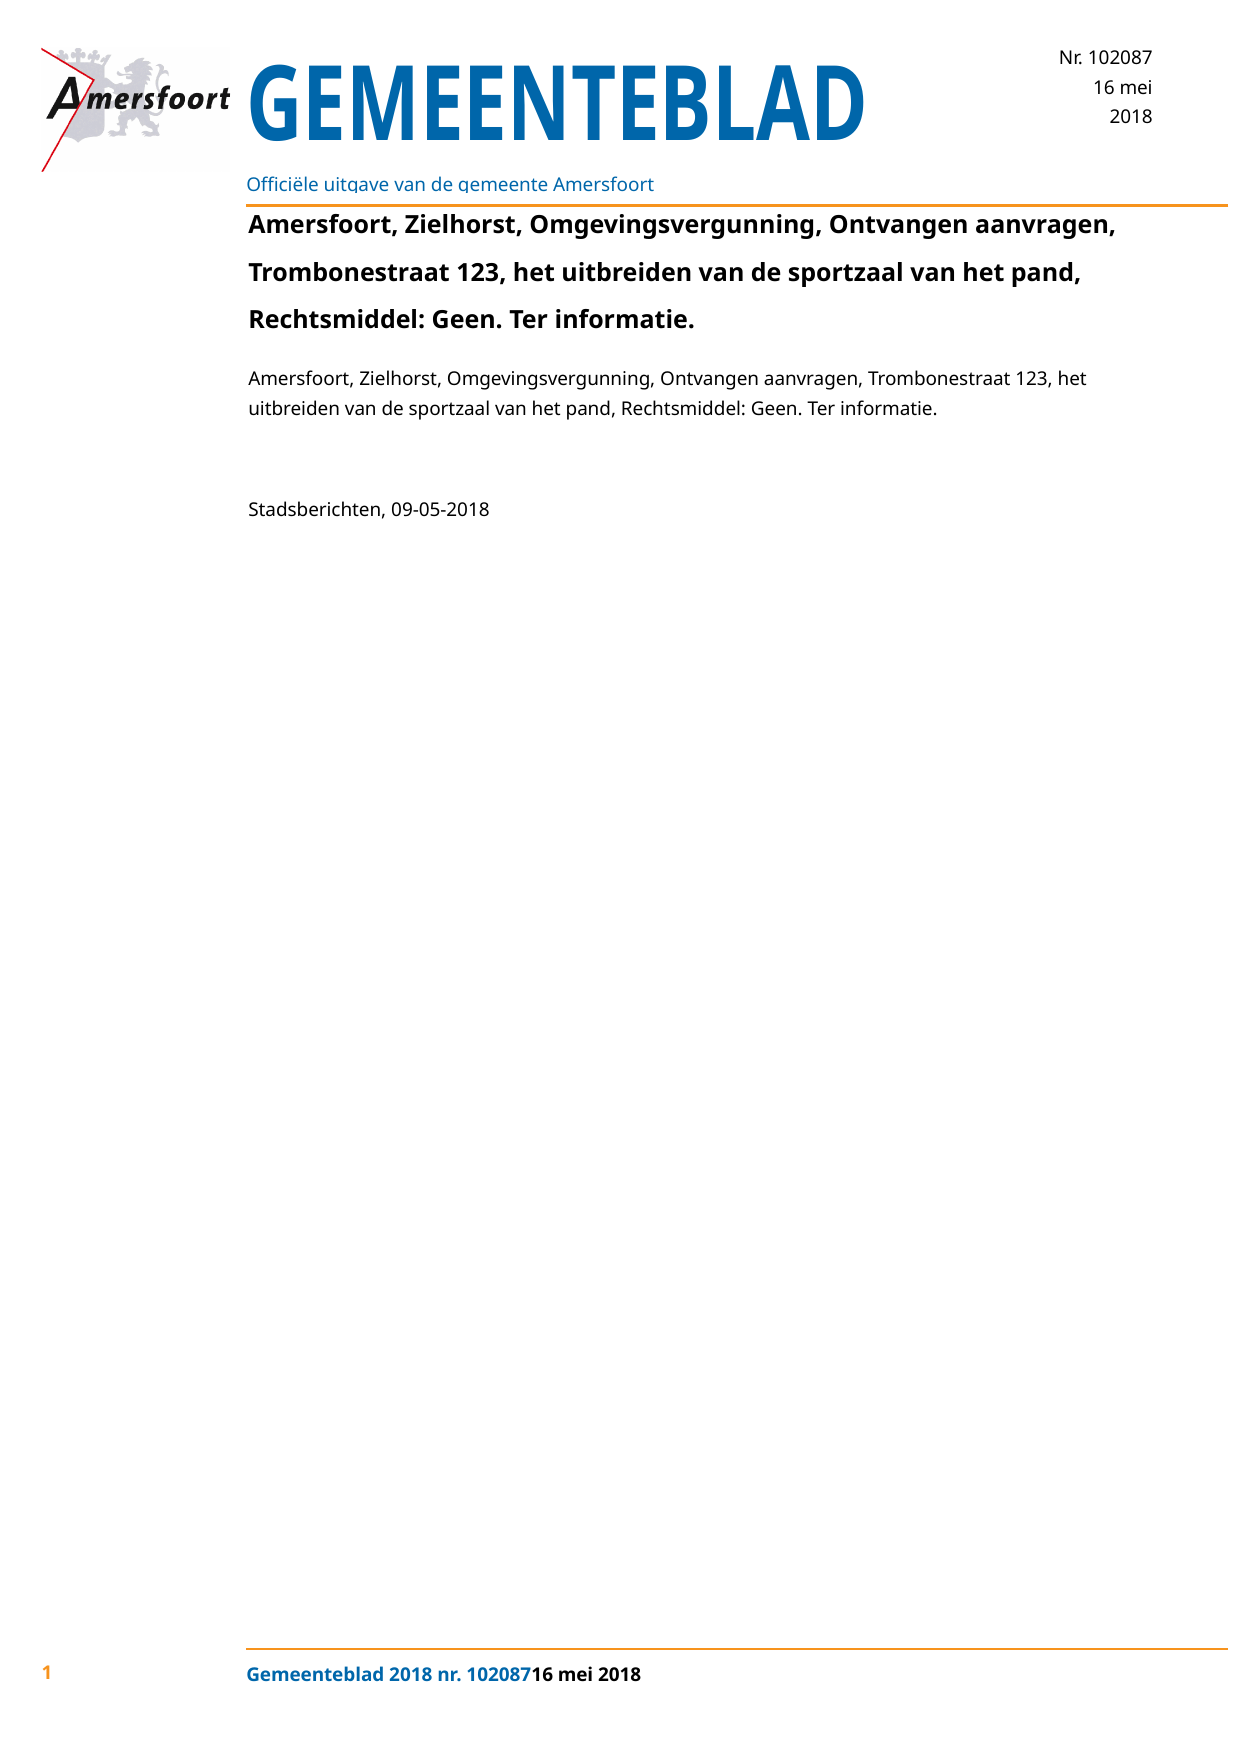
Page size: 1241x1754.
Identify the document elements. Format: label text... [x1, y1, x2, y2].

picture [41, 47, 231, 172]
text Stadsberichten, 09-05-2018 [248, 496, 1152, 522]
text Amersfoort, Zielhorst, Omgevingsvergunning, Ontvangen aanvragen, Trombonestraat 123, het uitbreiden van de sportzaal van het pand, Rechtsmiddel: Geen. Ter informatie. [248, 366, 1152, 421]
text Amersfoort, Zielhorst, Omgevingsvergunning, Ontvangen aanvragen, Trombonestraat 123, het uitbreiden van de sportzaal van het pand, Rechtsmiddel: Geen. Ter informatie. [248, 207, 1152, 336]
